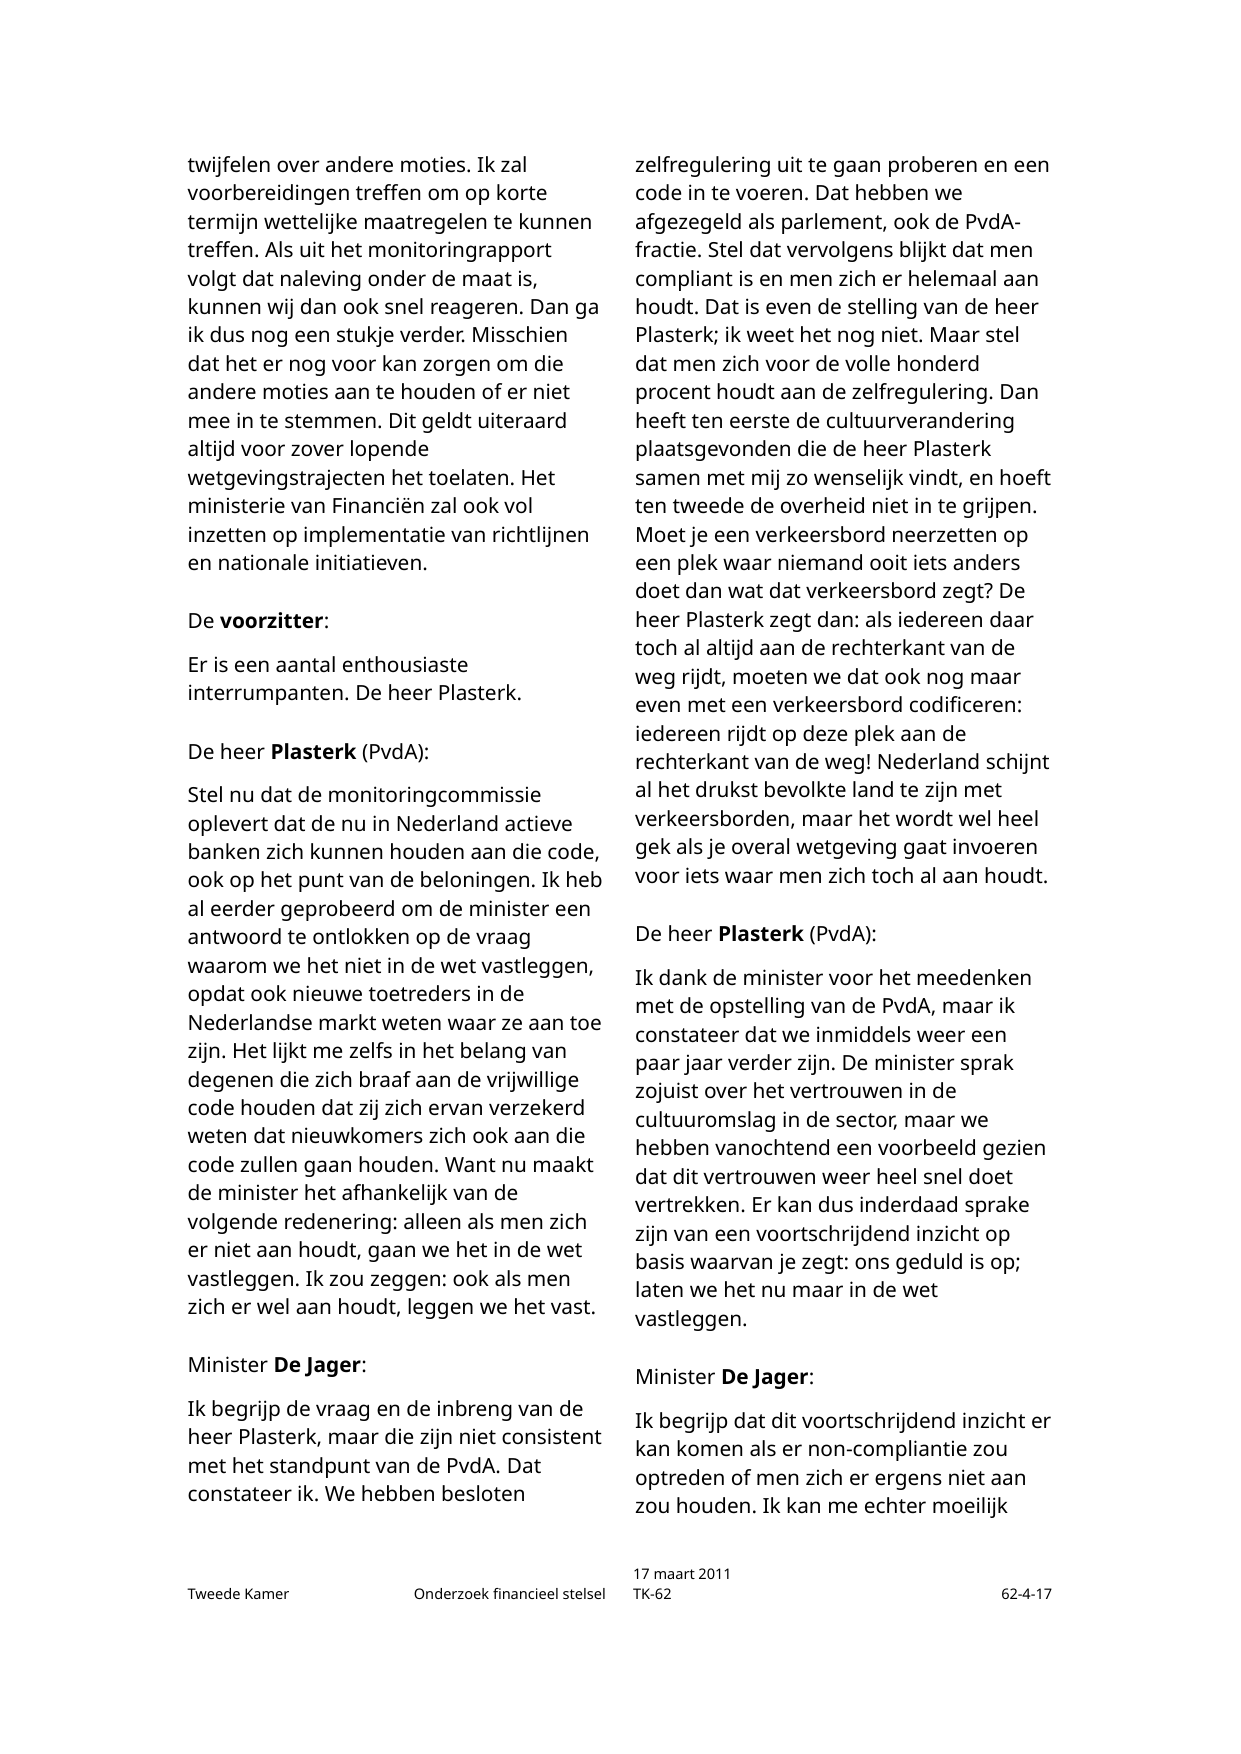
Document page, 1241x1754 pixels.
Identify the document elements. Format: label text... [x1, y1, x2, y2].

text twijfelen over andere moties. Ik zal voorbereidingen treffen om op korte termijn wettelijke maatregelen te kunnen treffen. Als uit het monitoringrapport volgt dat naleving onder de maat is, kunnen wij dan ook snel reageren. Dan ga ik dus nog een stukje verder. Misschien dat het er nog voor kan zorgen om die andere moties aan te houden of er niet mee in te stemmen. Dit geldt uiteraard altijd voor zover lopende wetgevingstrajecten het toelaten. Het ministerie van Financiën zal ook vol inzetten op implementatie van richtlijnen en nationale initiatieven. [187, 150, 605, 577]
text Er is een aantal enthousiaste interrumpanten. De heer Plasterk. [187, 650, 605, 707]
text Ik dank de minister voor het meedenken met de opstelling van de PvdA, maar ik constateer dat we inmiddels weer een paar jaar verder zijn. De minister sprak zojuist over het vertrouwen in de cultuuromslag in de sector, maar we hebben vanochtend een voorbeeld gezien dat dit vertrouwen weer heel snel doet vertrekken. Er kan dus inderdaad sprake zijn van een voortschrijdend inzicht op basis waarvan je zegt: ons geduld is op; laten we het nu maar in de wet vastleggen. [635, 963, 1053, 1332]
text Minister De Jager: [635, 1362, 1053, 1391]
text Ik begrijp dat dit voortschrijdend inzicht er kan komen als er non-compliantie zou optreden of men zich er ergens niet aan zou houden. Ik kan me echter moeilijk [635, 1406, 1053, 1520]
text De heer Plasterk (PvdA): [635, 919, 1053, 948]
text De heer Plasterk (PvdA): [187, 737, 605, 765]
text zelfregulering uit te gaan proberen en een code in te voeren. Dat hebben we afgezegeld als parlement, ook de PvdA-fractie. Stel dat vervolgens blijkt dat men compliant is en men zich er helemaal aan houdt. Dat is even de stelling van de heer Plasterk; ik weet het nog niet. Maar stel dat men zich voor de volle honderd procent houdt aan de zelfregulering. Dan heeft ten eerste de cultuurverandering plaatsgevonden die de heer Plasterk samen met mij zo wenselijk vindt, en hoeft ten tweede de overheid niet in te grijpen. Moet je een verkeersbord neerzetten op een plek waar niemand ooit iets anders doet dan wat dat verkeersbord zegt? De heer Plasterk zegt dan: als iedereen daar toch al altijd aan de rechterkant van de weg rijdt, moeten we dat ook nog maar even met een verkeersbord codificeren: iedereen rijdt op deze plek aan de rechterkant van de weg! Nederland schijnt al het drukst bevolkte land te zijn met verkeersborden, maar het wordt wel heel gek als je overal wetgeving gaat invoeren voor iets waar men zich toch al aan houdt. [635, 150, 1053, 889]
text De voorzitter: [187, 607, 605, 635]
text Stel nu dat de monitoringcommissie oplevert dat de nu in Nederland actieve banken zich kunnen houden aan die code, ook op het punt van de beloningen. Ik heb al eerder geprobeerd om de minister een antwoord te ontlokken op de vraag waarom we het niet in de wet vastleggen, opdat ook nieuwe toetreders in de Nederlandse markt weten waar ze aan toe zijn. Het lijkt me zelfs in het belang van degenen die zich braaf aan de vrijwillige code houden dat zij zich ervan verzekerd weten dat nieuwkomers zich ook aan die code zullen gaan houden. Want nu maakt de minister het afhankelijk van de volgende redenering: alleen als men zich er niet aan houdt, gaan we het in de wet vastleggen. Ik zou zeggen: ook als men zich er wel aan houdt, leggen we het vast. [187, 780, 605, 1321]
text Ik begrijp de vraag en de inbreng van de heer Plasterk, maar die zijn niet consistent met het standpunt van de PvdA. Dat constateer ik. We hebben besloten [187, 1394, 605, 1508]
text Minister De Jager: [187, 1351, 605, 1379]
